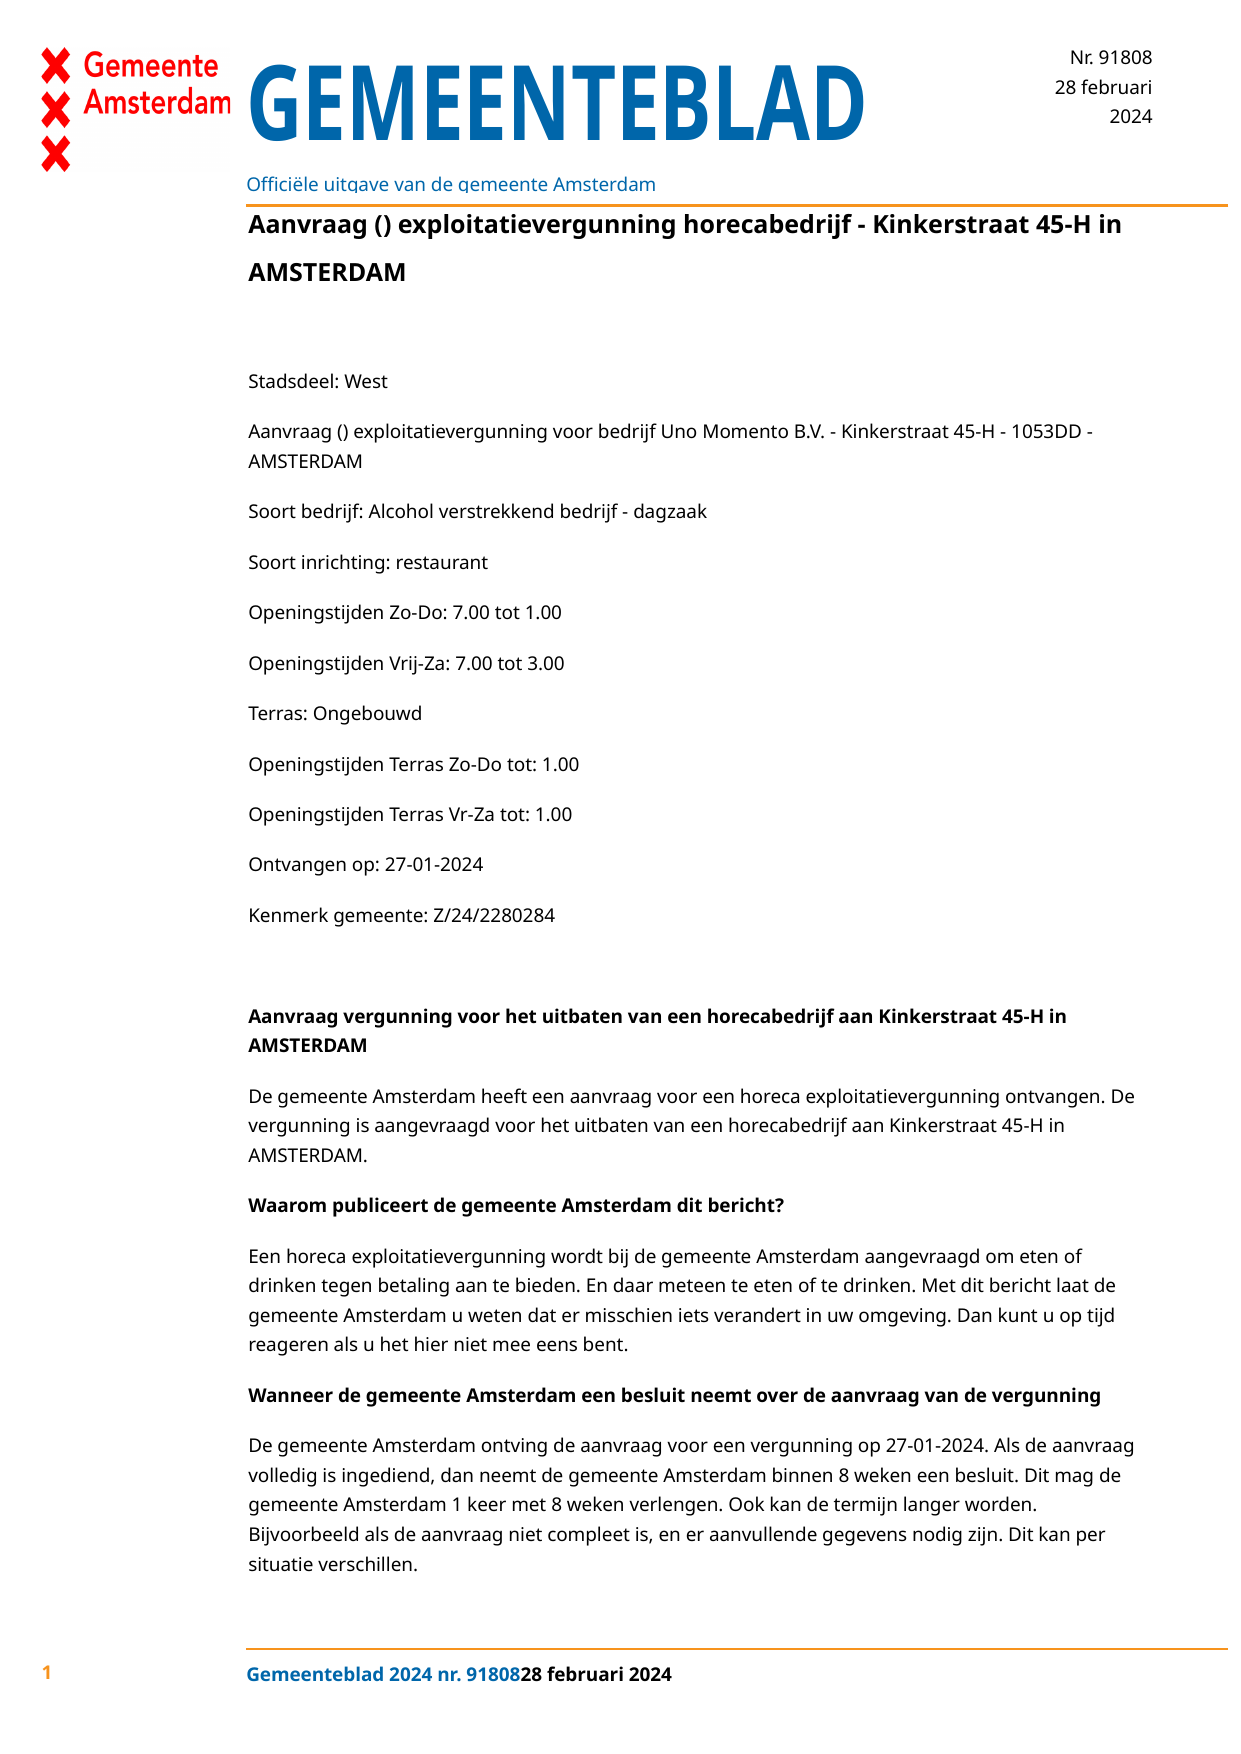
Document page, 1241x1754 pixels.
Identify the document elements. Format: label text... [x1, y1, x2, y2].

text Kenmerk gemeente: Z/24/2280284 [248, 902, 1152, 928]
text Wanneer de gemeente Amsterdam een besluit neemt over de aanvraag van de vergunning [248, 1382, 1152, 1408]
text Openingstijden Terras Vr-Za tot: 1.00 [248, 801, 1152, 827]
picture [41, 47, 231, 172]
text Waarom publiceert de gemeente Amsterdam dit bericht? [248, 1192, 1152, 1218]
text Stadsdeel: West [248, 368, 1152, 394]
text Openingstijden Zo-Do: 7.00 tot 1.00 [248, 599, 1152, 625]
text De gemeente Amsterdam ontving de aanvraag voor een vergunning op 27-01-2024. Als de aanvraag volledig is ingediend, dan neemt de gemeente Amsterdam binnen 8 weken een besluit. Dit mag de gemeente Amsterdam 1 keer met 8 weken verlengen. Ook kan de termijn langer worden. Bijvoorbeeld als de aanvraag niet compleet is, en er aanvullende gegevens nodig zijn. Dit kan per situatie verschillen. [248, 1432, 1152, 1577]
text Openingstijden Terras Zo-Do tot: 1.00 [248, 751, 1152, 777]
text Soort inrichting: restaurant [248, 549, 1152, 575]
text Openingstijden Vrij-Za: 7.00 tot 3.00 [248, 650, 1152, 676]
text Terras: Ongebouwd [248, 700, 1152, 726]
text Ontvangen op: 27-01-2024 [248, 852, 1152, 877]
text Aanvraag () exploitatievergunning voor bedrijf Uno Momento B.V. - Kinkerstraat 45-H - 1053DD - AMSTERDAM [248, 419, 1152, 474]
text Een horeca exploitatievergunning wordt bij de gemeente Amsterdam aangevraagd om eten of drinken tegen betaling aan te bieden. En daar meteen te eten of te drinken. Met dit bericht laat de gemeente Amsterdam u weten dat er misschien iets verandert in uw omgeving. Dan kunt u op tijd reageren als u het hier niet mee eens bent. [248, 1243, 1152, 1357]
text Soort bedrijf: Alcohol verstrekkend bedrijf - dagzaak [248, 499, 1152, 524]
text De gemeente Amsterdam heeft een aanvraag voor een horeca exploitatievergunning ontvangen. De vergunning is aangevraagd voor het uitbaten van een horecabedrijf aan Kinkerstraat 45-H in AMSTERDAM. [248, 1083, 1152, 1168]
text Aanvraag () exploitatievergunning horecabedrijf - Kinkerstraat 45-H in AMSTERDAM [248, 207, 1152, 288]
text Aanvraag vergunning voor het uitbaten van een horecabedrijf aan Kinkerstraat 45-H in AMSTERDAM [248, 1003, 1152, 1058]
